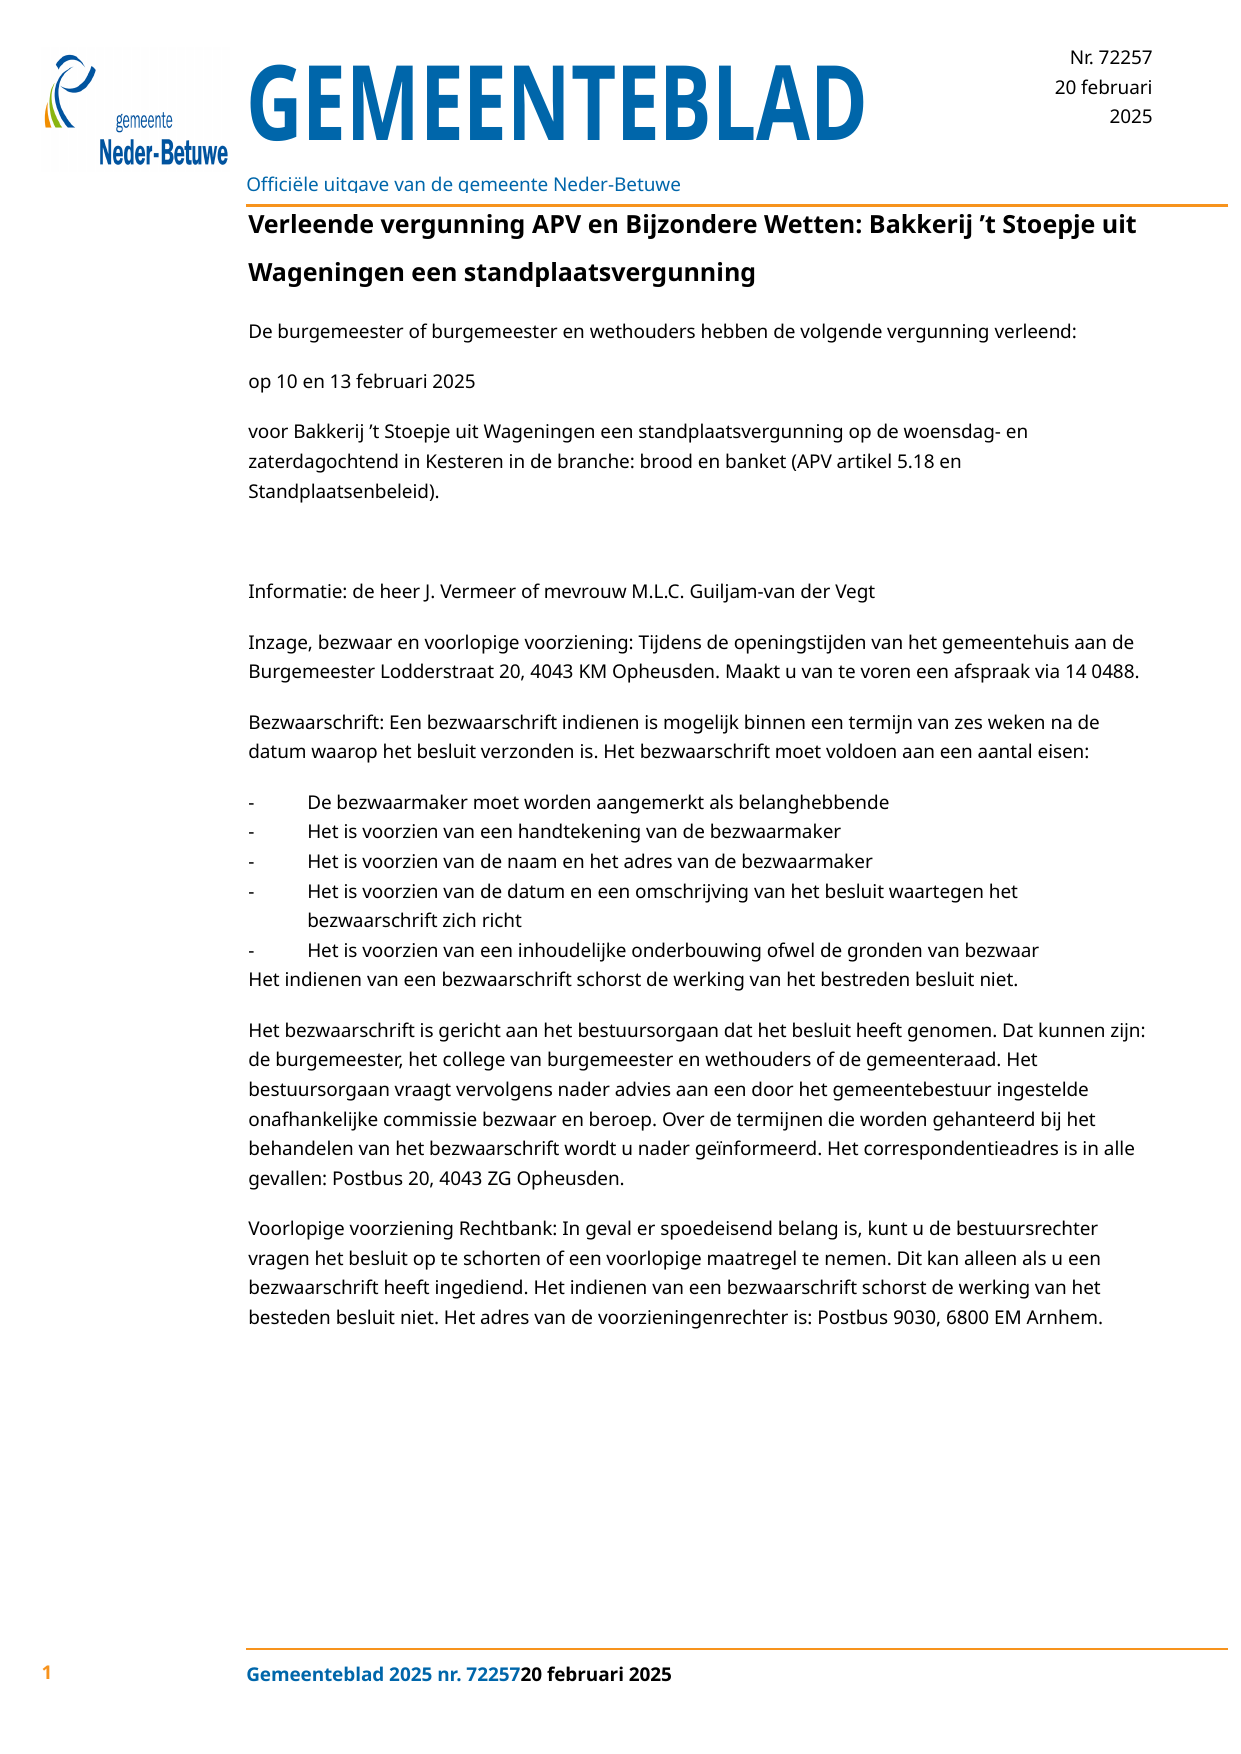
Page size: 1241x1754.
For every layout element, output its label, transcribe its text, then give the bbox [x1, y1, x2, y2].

text Het bezwaarschrift is gericht aan het bestuursorgaan dat het besluit heeft genomen. Dat kunnen zijn: de burgemeester, het college van burgemeester en wethouders of de gemeenteraad. Het bestuursorgaan vraagt vervolgens nader advies aan een door het gemeentebestuur ingestelde onafhankelijke commissie bezwaar en beroep. Over de termijnen die worden gehanteerd bij het behandelen van het bezwaarschrift wordt u nader geïnformeerd. Het correspondentieadres is in alle gevallen: Postbus 20, 4043 ZG Opheusden. [248, 1017, 1152, 1191]
text Informatie: de heer J. Vermeer of mevrouw M.L.C. Guiljam-van der Vegt [248, 579, 1152, 604]
text Inzage, bezwaar en voorlopige voorziening: Tijdens de openingstijden van het gemeentehuis aan de Burgemeester Lodderstraat 20, 4043 KM Opheusden. Maakt u van te voren een afspraak via 14 0488. [248, 629, 1152, 684]
list Het is voorzien van de datum en een omschrijving van het besluit waartegen het bezwaarschrift zich richt [248, 878, 1152, 933]
text Voorlopige voorziening Rechtbank: In geval er spoedeisend belang is, kunt u de bestuursrechter vragen het besluit op te schorten of een voorlopige maatregel te nemen. Dit kan alleen als u een bezwaarschrift heeft ingediend. Het indienen van een bezwaarschrift schorst de werking van het besteden besluit niet. Het adres van de voorzieningenrechter is: Postbus 9030, 6800 EM Arnhem. [248, 1215, 1152, 1330]
picture [41, 47, 231, 172]
text Bezwaarschrift: Een bezwaarschrift indienen is mogelijk binnen een termijn van zes weken na de datum waarop het besluit verzonden is. Het bezwaarschrift moet voldoen aan een aantal eisen: [248, 709, 1152, 764]
text op 10 en 13 februari 2025 [248, 368, 1152, 394]
list Het is voorzien van een inhoudelijke onderbouwing ofwel de gronden van bezwaar [248, 937, 1152, 963]
text Verleende vergunning APV en Bijzondere Wetten: Bakkerij ’t Stoepje uit Wageningen een standplaatsvergunning [248, 207, 1152, 288]
list Het is voorzien van een handtekening van de bezwaarmaker [248, 819, 1152, 844]
text Het indienen van een bezwaarschrift schorst de werking van het bestreden besluit niet. [248, 967, 1152, 992]
list Het is voorzien van de naam en het adres van de bezwaarmaker [248, 848, 1152, 874]
list De bezwaarmaker moet worden aangemerkt als belanghebbende [248, 789, 1152, 815]
text De burgemeester of burgemeester en wethouders hebben de volgende vergunning verleend: [248, 318, 1152, 344]
text voor Bakkerij ’t Stoepje uit Wageningen een standplaatsvergunning op de woensdag- en zaterdagochtend in Kesteren in de branche: brood en banket (APV artikel 5.18 en Standplaatsenbeleid). [248, 419, 1152, 504]
